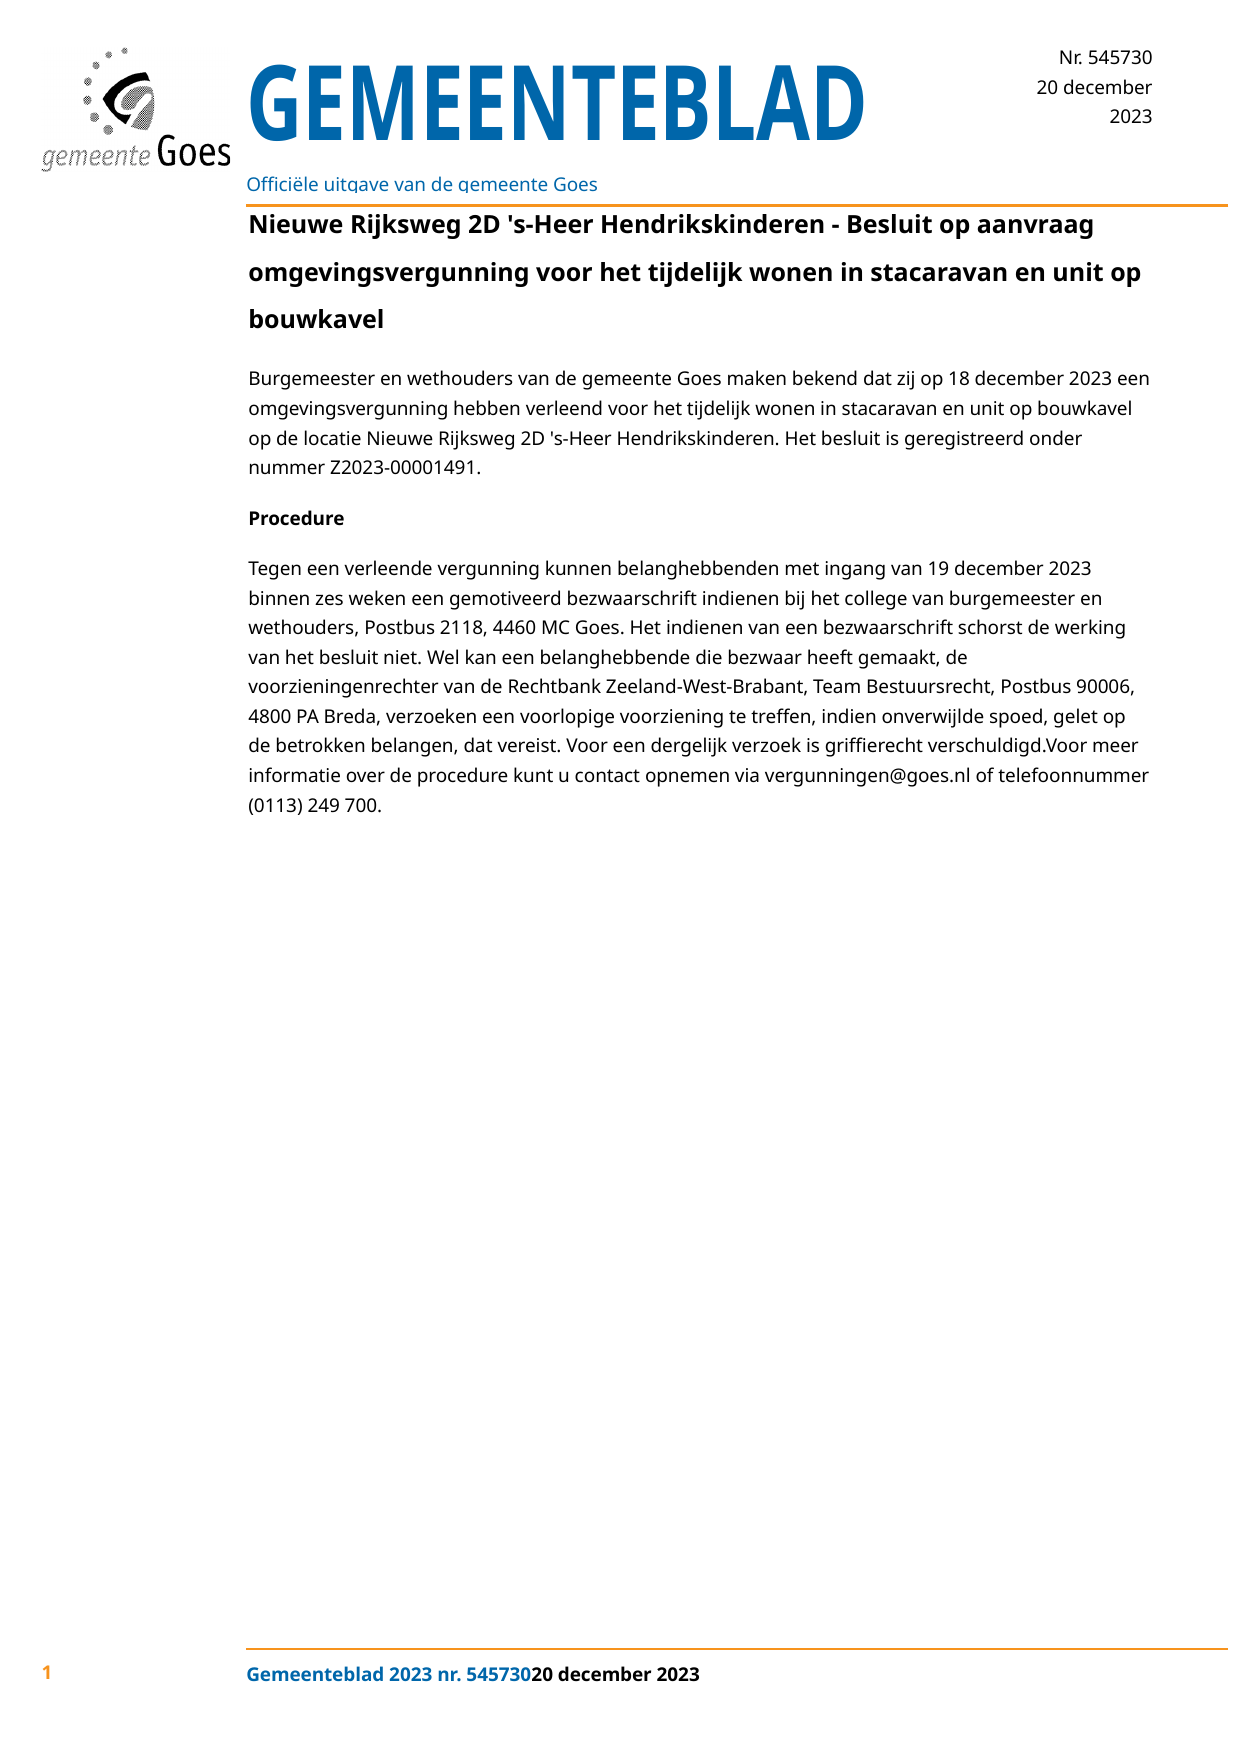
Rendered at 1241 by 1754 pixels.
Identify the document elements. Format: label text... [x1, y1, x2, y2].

picture [41, 47, 231, 172]
text Tegen een verleende vergunning kunnen belanghebbenden met ingang van 19 december 2023 binnen zes weken een gemotiveerd bezwaarschrift indienen bij het college van burgemeester en wethouders, Postbus 2118, 4460 MC Goes. Het indienen van een bezwaarschrift schorst de werking van het besluit niet. Wel kan een belanghebbende die bezwaar heeft gemaakt, de voorzieningenrechter van de Rechtbank Zeeland-West-Brabant, Team Bestuursrecht, Postbus 90006, 4800 PA Breda, verzoeken een voorlopige voorziening te treffen, indien onverwijlde spoed, gelet op de betrokken belangen, dat vereist. Voor een dergelijk verzoek is griffierecht verschuldigd.Voor meer informatie over de procedure kunt u contact opnemen via vergunningen@goes.nl of telefoonnummer (0113) 249 700. [248, 555, 1152, 817]
text Procedure [248, 505, 1152, 530]
text Nieuwe Rijksweg 2D 's-Heer Hendrikskinderen - Besluit op aanvraag omgevingsvergunning voor het tijdelijk wonen in stacaravan en unit op bouwkavel [248, 207, 1152, 336]
text Burgemeester en wethouders van de gemeente Goes maken bekend dat zij op 18 december 2023 een omgevingsvergunning hebben verleend voor het tijdelijk wonen in stacaravan en unit op bouwkavel op de locatie Nieuwe Rijksweg 2D 's-Heer Hendrikskinderen. Het besluit is geregistreerd onder nummer Z2023-00001491. [248, 366, 1152, 480]
